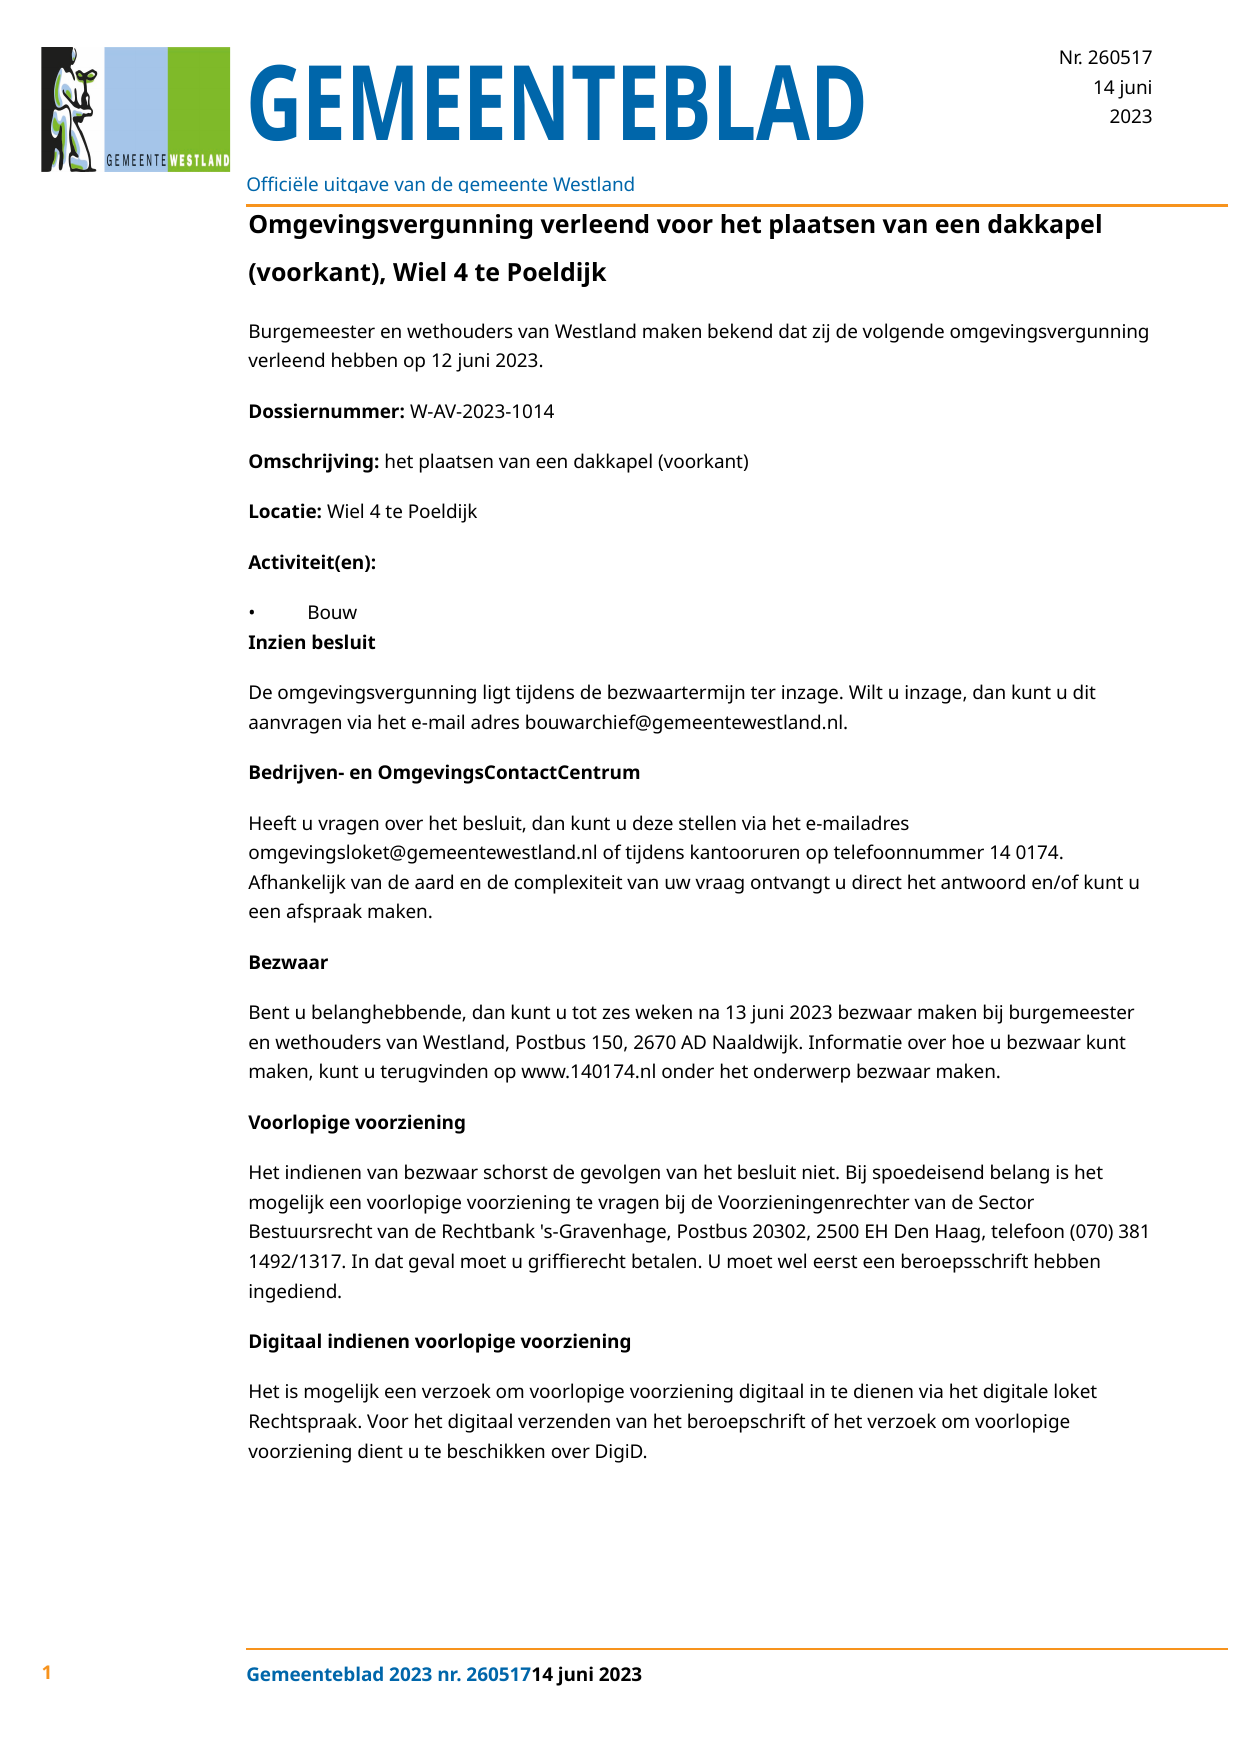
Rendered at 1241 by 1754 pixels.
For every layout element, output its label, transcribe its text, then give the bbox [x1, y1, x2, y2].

text Activiteit(en): [248, 549, 1152, 575]
text Het indienen van bezwaar schorst de gevolgen van het besluit niet. Bij spoedeisend belang is het mogelijk een voorlopige voorziening te vragen bij de Voorzieningenrechter van de Sector Bestuursrecht van de Rechtbank 's-Gravenhage, Postbus 20302, 2500 EH Den Haag, telefoon (070) 381 1492/1317. In dat geval moet u griffierecht betalen. U moet wel eerst een beroepsschrift hebben ingediend. [248, 1159, 1152, 1304]
text Bedrijven- en OmgevingsContactCentrum [248, 759, 1152, 785]
text Digitaal indienen voorlopige voorziening [248, 1328, 1152, 1354]
text Voorlopige voorziening [248, 1109, 1152, 1135]
text Dossiernummer: W-AV-2023-1014 [248, 398, 1152, 424]
text Inzien besluit [248, 629, 1152, 655]
text De omgevingsvergunning ligt tijdens de bezwaartermijn ter inzage. Wilt u inzage, dan kunt u dit aanvragen via het e-mail adres bouwarchief@gemeentewestland.nl. [248, 679, 1152, 735]
list Bouw [248, 599, 1152, 625]
text Bent u belanghebbende, dan kunt u tot zes weken na 13 juni 2023 bezwaar maken bij burgemeester en wethouders van Westland, Postbus 150, 2670 AD Naaldwijk. Informatie over hoe u bezwaar kunt maken, kunt u terugvinden op www.140174.nl onder het onderwerp bezwaar maken. [248, 999, 1152, 1084]
text Locatie: Wiel 4 te Poeldijk [248, 499, 1152, 524]
text Het is mogelijk een verzoek om voorlopige voorziening digitaal in te dienen via het digitale loket Rechtspraak. Voor het digitaal verzenden van het beroepschrift of het verzoek om voorlopige voorziening dient u te beschikken over DigiD. [248, 1379, 1152, 1464]
text Heeft u vragen over het besluit, dan kunt u deze stellen via het e-mailadres omgevingsloket@gemeentewestland.nl of tijdens kantooruren op telefoonnummer 14 0174. Afhankelijk van de aard en de complexiteit van uw vraag ontvangt u direct het antwoord en/of kunt u een afspraak maken. [248, 810, 1152, 924]
picture [41, 47, 231, 172]
text Burgemeester en wethouders van Westland maken bekend dat zij de volgende omgevingsvergunning verleend hebben op 12 juni 2023. [248, 318, 1152, 373]
text Bezwaar [248, 949, 1152, 975]
text Omgevingsvergunning verleend voor het plaatsen van een dakkapel (voorkant), Wiel 4 te Poeldijk [248, 207, 1152, 288]
text Omschrijving: het plaatsen van een dakkapel (voorkant) [248, 448, 1152, 474]
